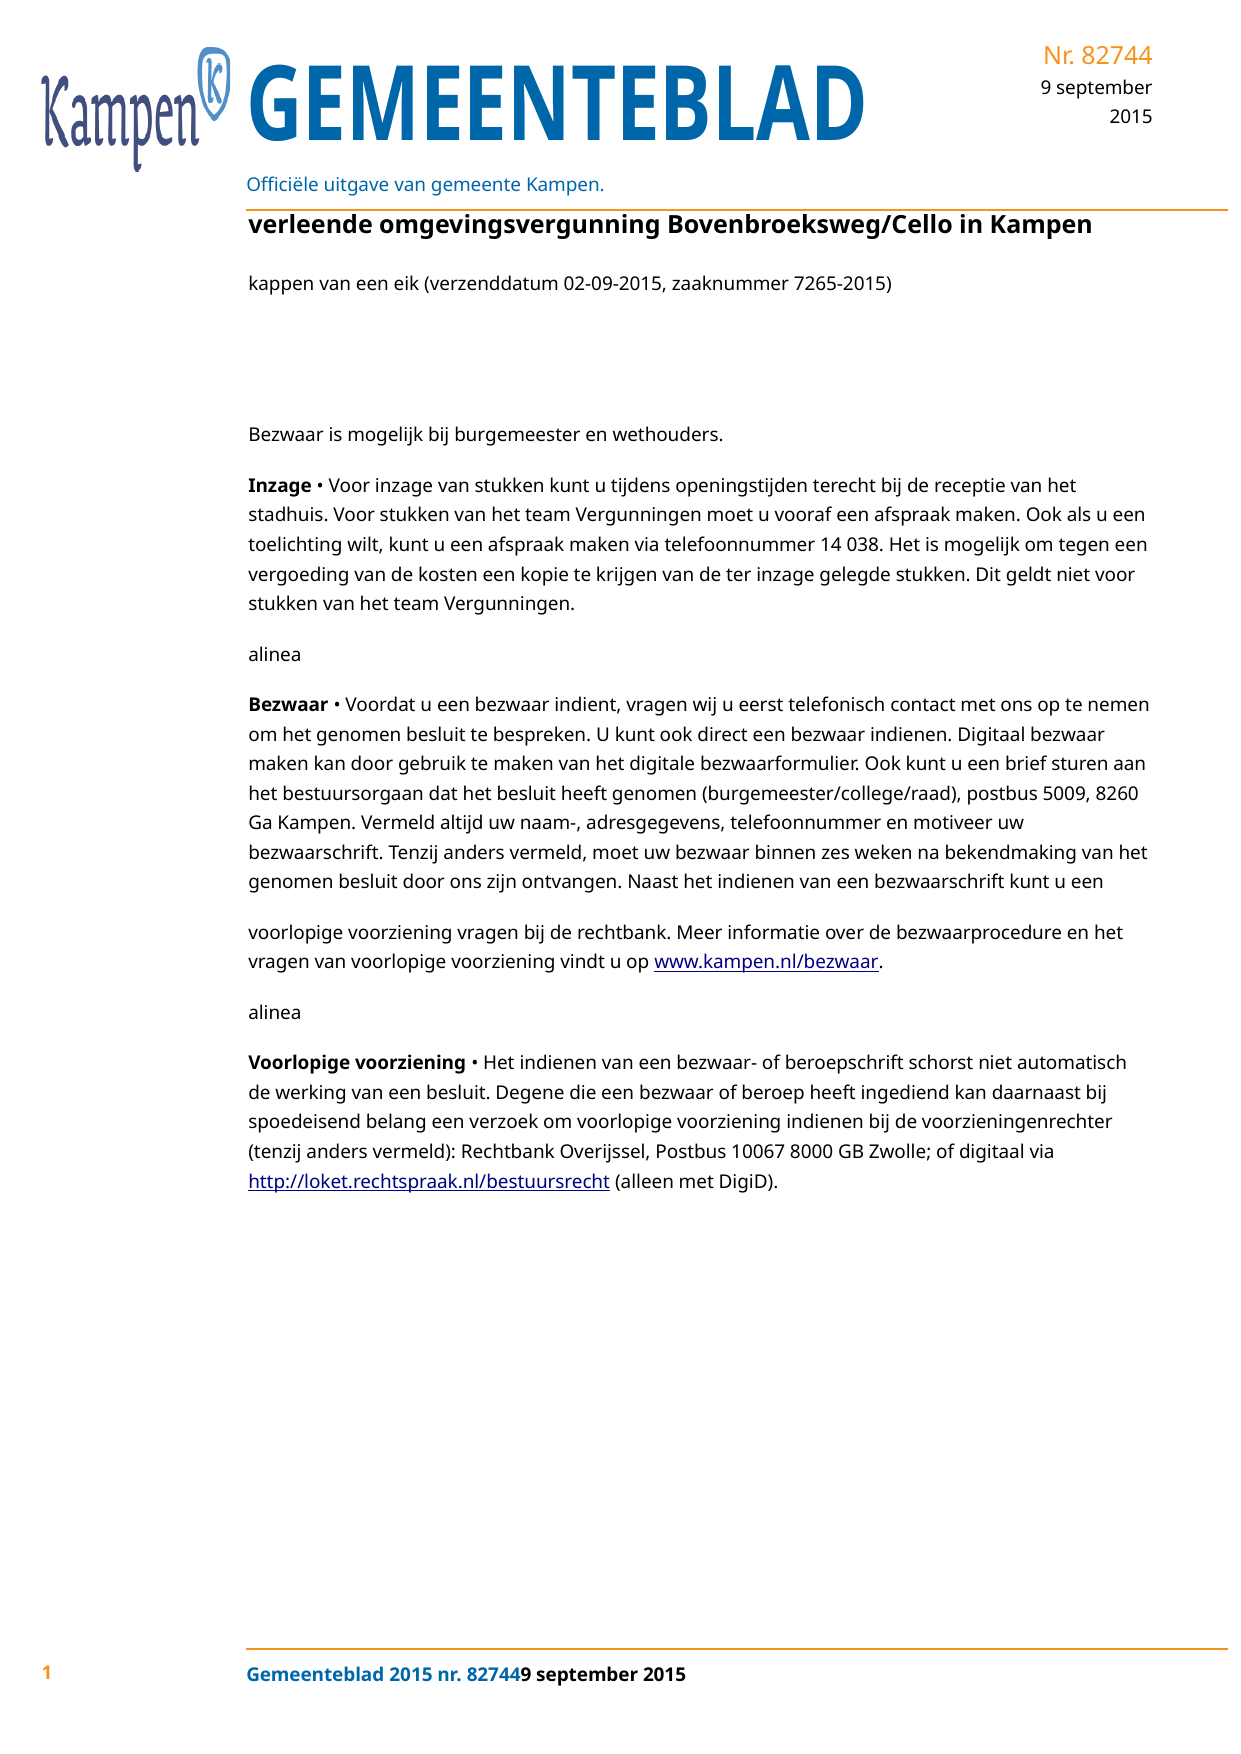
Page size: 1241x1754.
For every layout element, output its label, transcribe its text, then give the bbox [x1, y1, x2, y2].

text kappen van een eik (verzenddatum 02-09-2015, zaaknummer 7265-2015) [248, 270, 1152, 296]
text Bezwaar is mogelijk bij burgemeester en wethouders. [248, 422, 1152, 447]
picture [41, 47, 231, 172]
text alinea­ [248, 641, 1152, 666]
text Inzage • Voor inzage van stukken kunt u tijdens openingstijden terecht bij de receptie van het stadhuis. Voor stukken van het team Vergunningen moet u vooraf een afspraak maken. Ook als u een toelichting wilt, kunt u een afspraak maken via telefoonnummer 14 038. Het is mogelijk om tegen een vergoeding van de kosten een kopie te krijgen van de ter inzage gelegde stukken. Dit geldt niet voor stukken van het team Vergunningen. [248, 472, 1152, 616]
text verleende omgevingsvergunning Bovenbroeksweg/Cello in Kampen [248, 211, 1152, 241]
text Bezwaar • Voordat u een bezwaar indient, vragen wij u eerst telefonisch contact met ons op te nemen om het genomen besluit te bespreken. U kunt ook direct een bezwaar indienen. Digitaal bezwaar maken kan door gebruik te maken van het digitale bezwaarformulier. Ook kunt u een brief sturen aan het bestuursorgaan dat het besluit heeft genomen (burgemeester/college/raad), postbus 5009, 8260 Ga Kampen. Vermeld altijd uw naam-, adresgegevens, telefoonnummer en motiveer uw bezwaarschrift. Tenzij anders vermeld, moet uw bezwaar binnen zes weken na bekendmaking van het genomen besluit door ons zijn ontvangen. Naast het indienen van een bezwaarschrift kunt u een [248, 691, 1152, 894]
text voorlopige voorziening vragen bij de rechtbank. Meer informatie over de bezwaarprocedure en het vragen van voorlopige voorziening vindt u op www.kampen.nl/bezwaar. [248, 919, 1152, 974]
text alinea­ [248, 999, 1152, 1025]
text Voorlopige voorziening • Het indienen van een bezwaar- of beroepschrift schorst niet automatisch de werking van een besluit. Degene die een bezwaar of beroep heeft ingediend kan daarnaast bij spoedeisend belang een verzoek om voorlopige voorziening indienen bij de voorzieningenrechter (tenzij anders vermeld): Rechtbank Overijssel, Postbus 10067 8000 GB Zwolle; of digitaal via http://loket.rechtspraak.nl/bestuursrecht (alleen met DigiD). [248, 1049, 1152, 1193]
